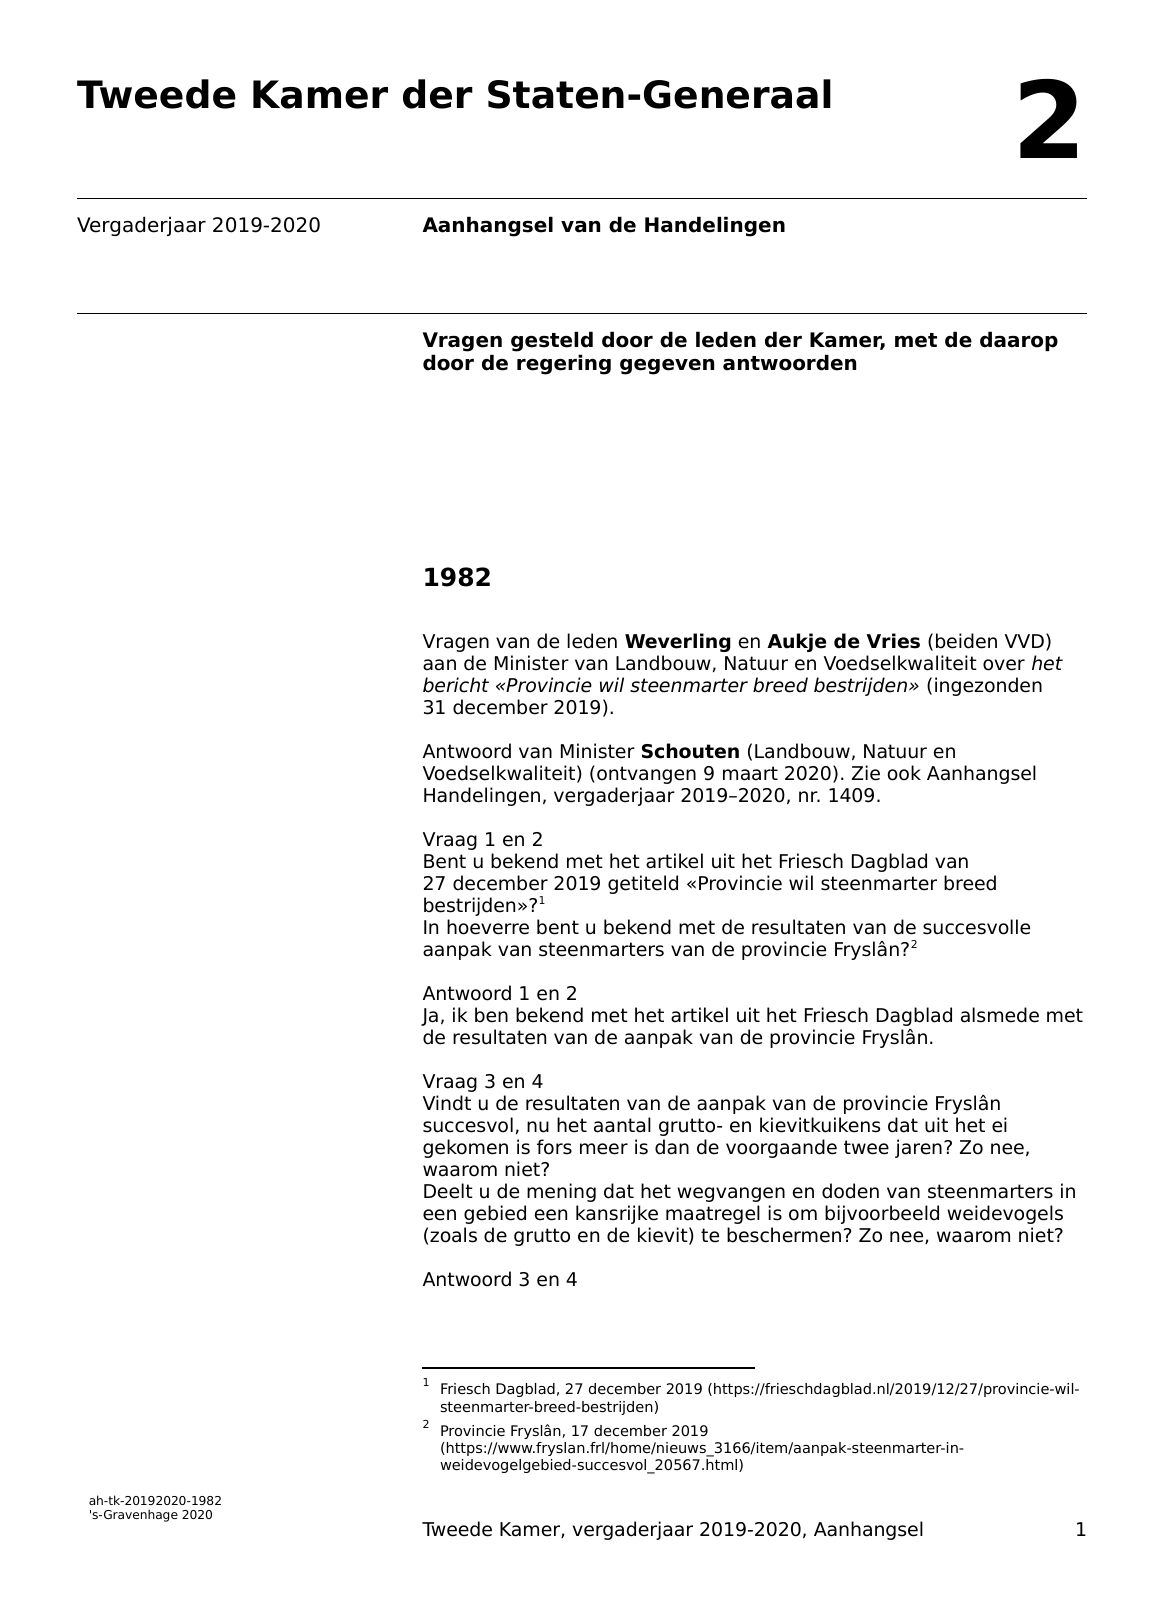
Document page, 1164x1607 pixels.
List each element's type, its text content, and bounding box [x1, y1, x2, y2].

table_cell Aanhangsel van de Handelingen [422, 199, 1087, 313]
table_header Tweede Kamer der Staten-Generaal [77, 59, 886, 198]
table_header 2 [886, 59, 1087, 198]
text Antwoord van Minister Schouten (Landbouw, Natuur en Voedselkwaliteit) (ontvangen 9 maart 2020). Zie ook Aanhangsel Handelingen, vergaderjaar 2019–2020, nr. 1409. [422, 741, 1087, 807]
text Ja, ik ben bekend met het artikel uit het Friesch Dagblad alsmede met de resultaten van de aanpak van de provincie Fryslân. [422, 1005, 1087, 1049]
table_cell Vergaderjaar 2019-2020 [77, 199, 422, 313]
text Antwoord 1 en 2 [422, 983, 1087, 1005]
text Bent u bekend met het artikel uit het Friesch Dagblad van 27 december 2019 getiteld «Provincie wil steenmarter breed bestrijden»? [422, 851, 1087, 917]
text In hoeverre bent u bekend met de resultaten van de succesvolle aanpak van steenmarters van de provincie Fryslân? [422, 917, 1087, 961]
text Vraag 1 en 2 [422, 829, 1087, 851]
text Antwoord 3 en 4 [422, 1269, 1087, 1291]
text 's-Gravenhage 2020 [88, 1508, 323, 1522]
table_cell [77, 314, 422, 376]
text Provincie Fryslân, 17 december 2019 (https://www.fryslan.frl/home/nieuws_3166/item/aanpak-steenmarter-in-weidevogelgebied-succesvol_20567.html) [422, 1418, 1087, 1474]
text ah-tk-20192020-1982 [88, 1494, 323, 1508]
text Vraag 3 en 4 [422, 1071, 1087, 1093]
text Deelt u de mening dat het wegvangen en doden van steenmarters in een gebied een kansrijke maatregel is om bijvoorbeeld weidevogels (zoals de grutto en de kievit) te beschermen? Zo nee, waarom niet? [422, 1181, 1087, 1247]
table_cell Vragen gesteld door de leden der Kamer, met de daarop door de regering gegeven antwoorden [422, 314, 1087, 376]
text Vindt u de resultaten van de aanpak van de provincie Fryslân succesvol, nu het aantal grutto- en kievitkuikens dat uit het ei gekomen is fors meer is dan de voorgaande twee jaren? Zo nee, waarom niet? [422, 1093, 1087, 1181]
text Friesch Dagblad, 27 december 2019 (https://frieschdagblad.nl/2019/12/27/provincie-wil-steenmarter-breed-bestrijden) [422, 1377, 1087, 1416]
text 1982 [422, 563, 1087, 592]
text Vragen van de leden Weverling en Aukje de Vries (beiden VVD) aan de Minister van Landbouw, Natuur en Voedselkwaliteit over het bericht «Provincie wil steenmarter breed bestrijden» (ingezonden 31 december 2019). [422, 631, 1087, 718]
